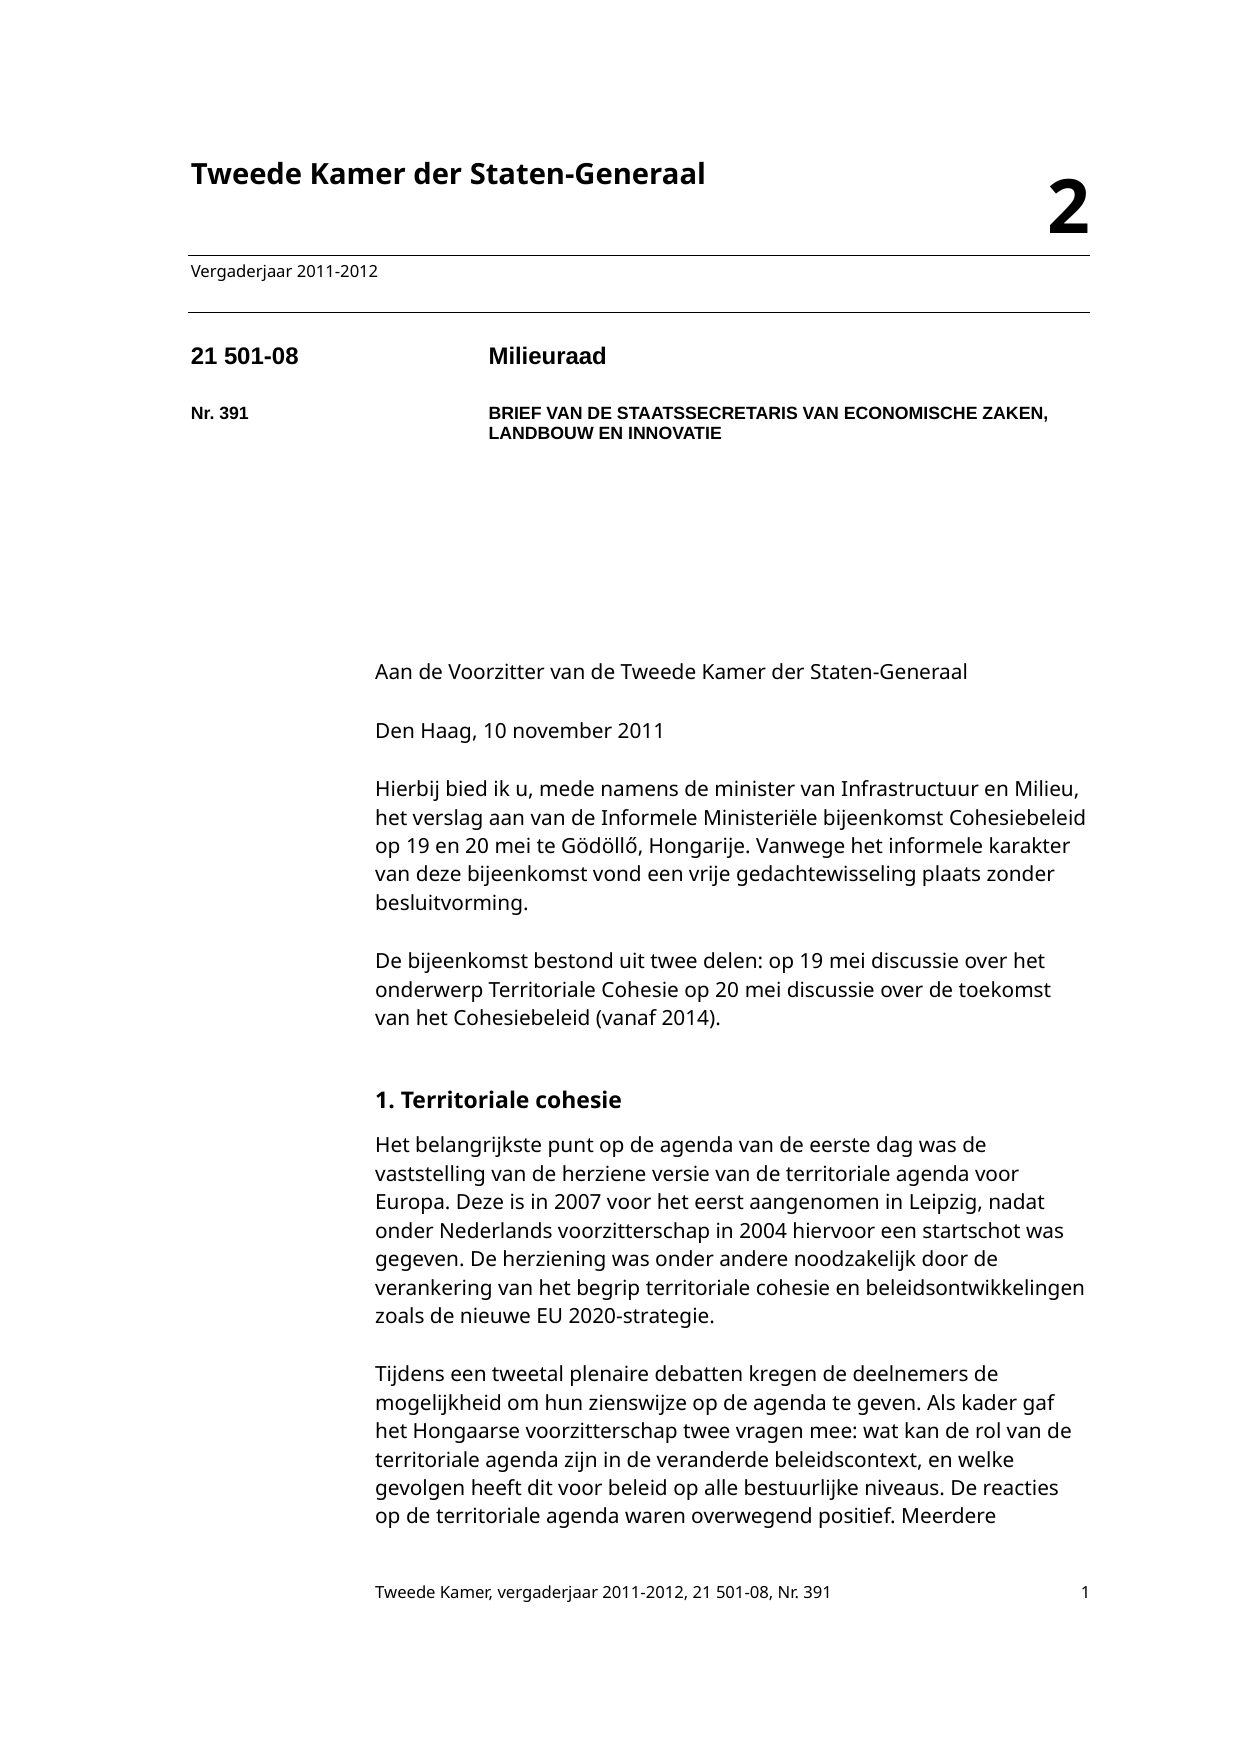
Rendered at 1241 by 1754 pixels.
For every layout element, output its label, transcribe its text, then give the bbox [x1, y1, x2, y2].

table_cell [485, 256, 1090, 312]
table_header 2 [910, 150, 1090, 255]
text Aan de Voorzitter van de Tweede Kamer der Staten-Generaal [375, 657, 1090, 686]
table_cell Vergaderjaar 2011-2012 [188, 256, 485, 312]
text Hierbij bied ik u, mede namens de minister van Infrastructuur en Milieu, het verslag aan van de Informele Ministeriële bijeenkomst Cohesiebeleid op 19 en 20 mei te Gödöllő, Hongarije. Vanwege het informele karakter van deze bijeenkomst vond een vrije gedachtewisseling plaats zonder besluitvorming. [375, 774, 1090, 916]
table_header Tweede Kamer der Staten-Generaal [188, 150, 909, 255]
subtitle 1. Territoriale cohesie [375, 1084, 1090, 1115]
table_cell [485, 313, 1090, 339]
text Het belangrijkste punt op de agenda van de eerste dag was de vaststelling van de herziene versie van de territoriale agenda voor Europa. Deze is in 2007 voor het eerst aangenomen in Leipzig, nadat onder Nederlands voorzitterschap in 2004 hiervoor een startschot was gegeven. De herziening was onder andere noodzakelijk door de verankering van het begrip territoriale cohesie en beleidsontwikkelingen zoals de nieuwe EU 2020-strategie. [375, 1130, 1090, 1329]
table_cell Milieuraad [485, 339, 1090, 399]
text De bijeenkomst bestond uit twee delen: op 19 mei discussie over het onderwerp Territoriale Cohesie op 20 mei discussie over de toekomst van het Cohesiebeleid (vanaf 2014). [375, 946, 1090, 1032]
table_cell Nr. 391 [188, 399, 485, 539]
table_cell [188, 313, 485, 339]
text Tijdens een tweetal plenaire debatten kregen de deelnemers de mogelijkheid om hun zienswijze op de agenda te geven. Als kader gaf het Hongaarse voorzitterschap twee vragen mee: wat kan de rol van de territoriale agenda zijn in de veranderde beleidscontext, en welke gevolgen heeft dit voor beleid op alle bestuurlijke niveaus. De reacties op de territoriale agenda waren overwegend positief. Meerdere [375, 1359, 1090, 1530]
table_cell 21 501-08 [188, 339, 485, 399]
table_cell BRIEF VAN DE STAATSSECRETARIS VAN ECONOMISCHE ZAKEN, LANDBOUW EN INNOVATIE [485, 399, 1090, 539]
text Den Haag, 10 november 2011 [375, 716, 1090, 744]
